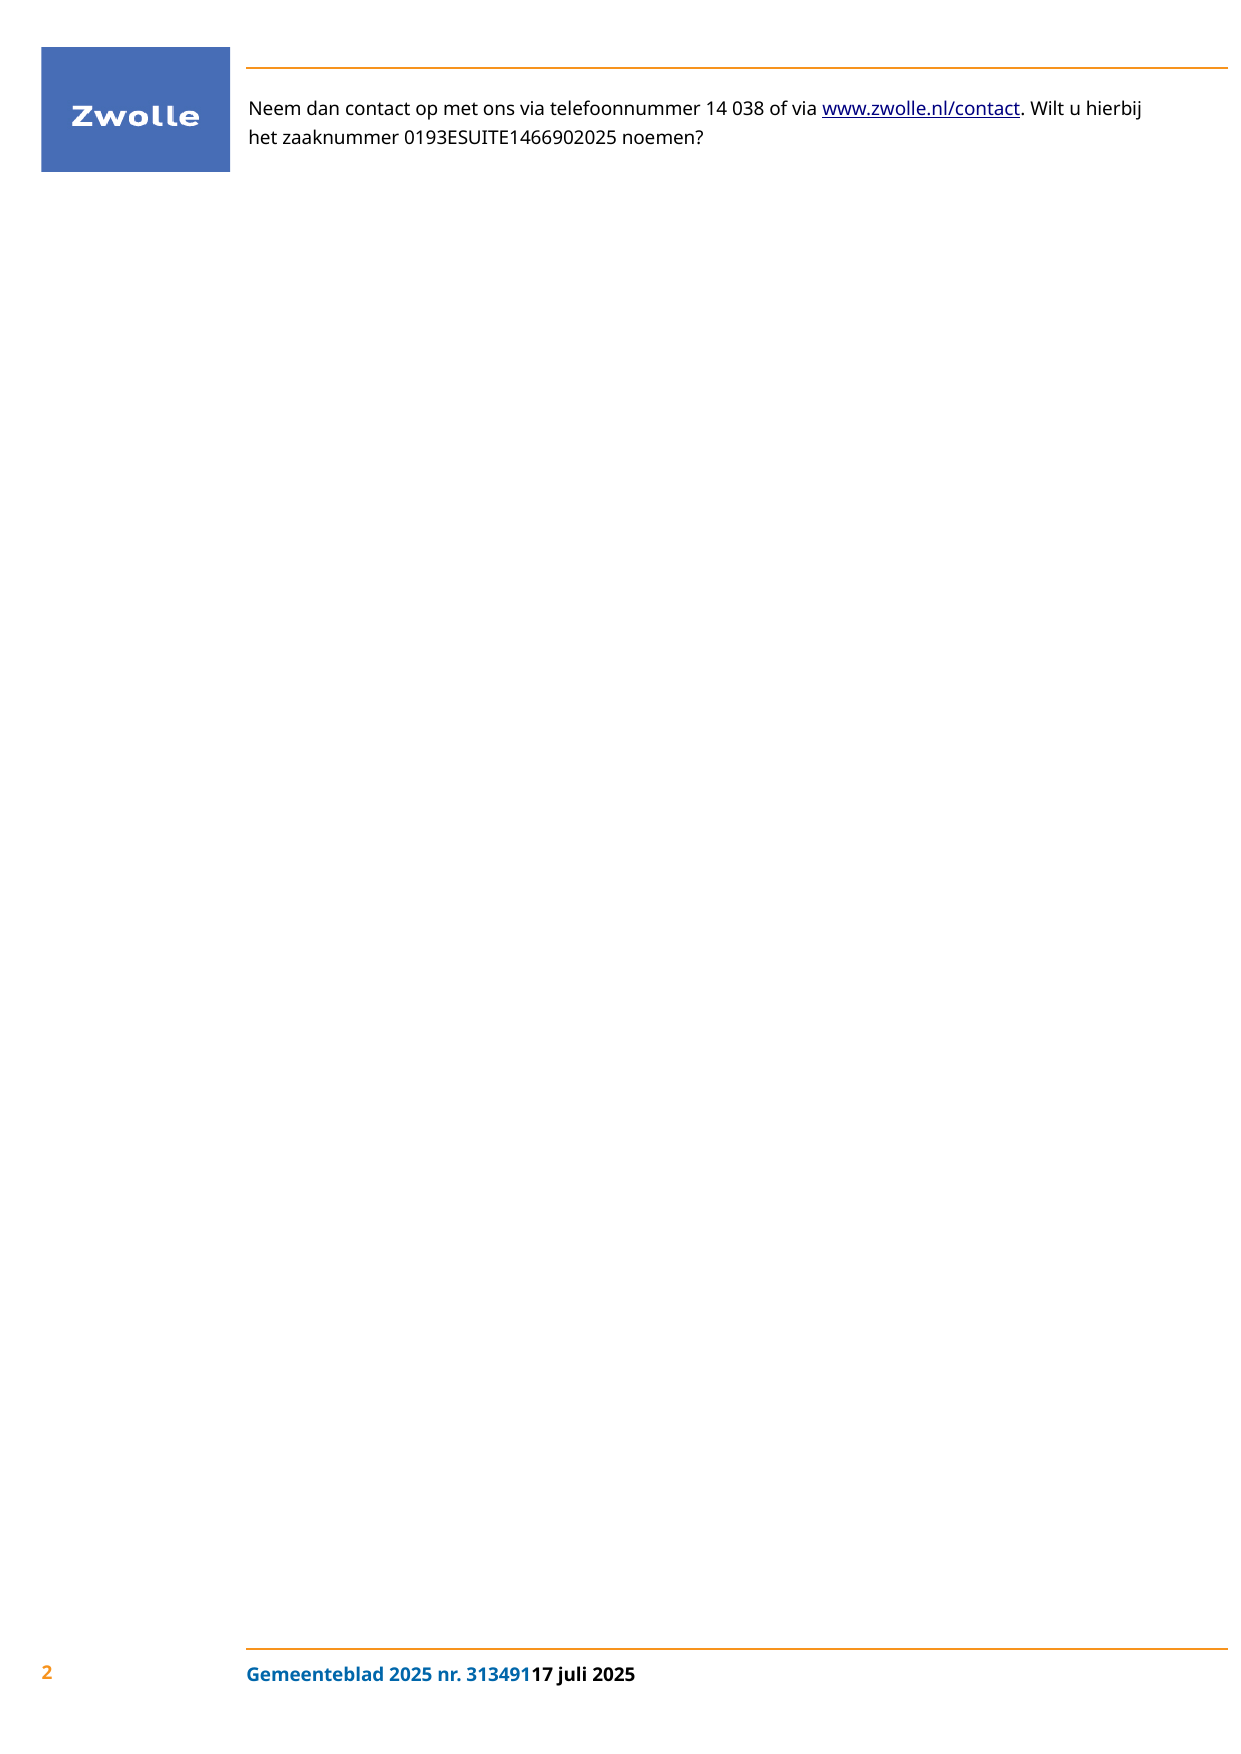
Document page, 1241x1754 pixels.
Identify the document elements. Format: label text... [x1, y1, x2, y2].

text Neem dan contact op met ons via telefoonnummer 14 038 of via www.zwolle.nl/contact. Wilt u hierbij het zaaknummer 0193ESUITE1466902025 noemen? [248, 95, 1152, 150]
picture [41, 47, 231, 172]
